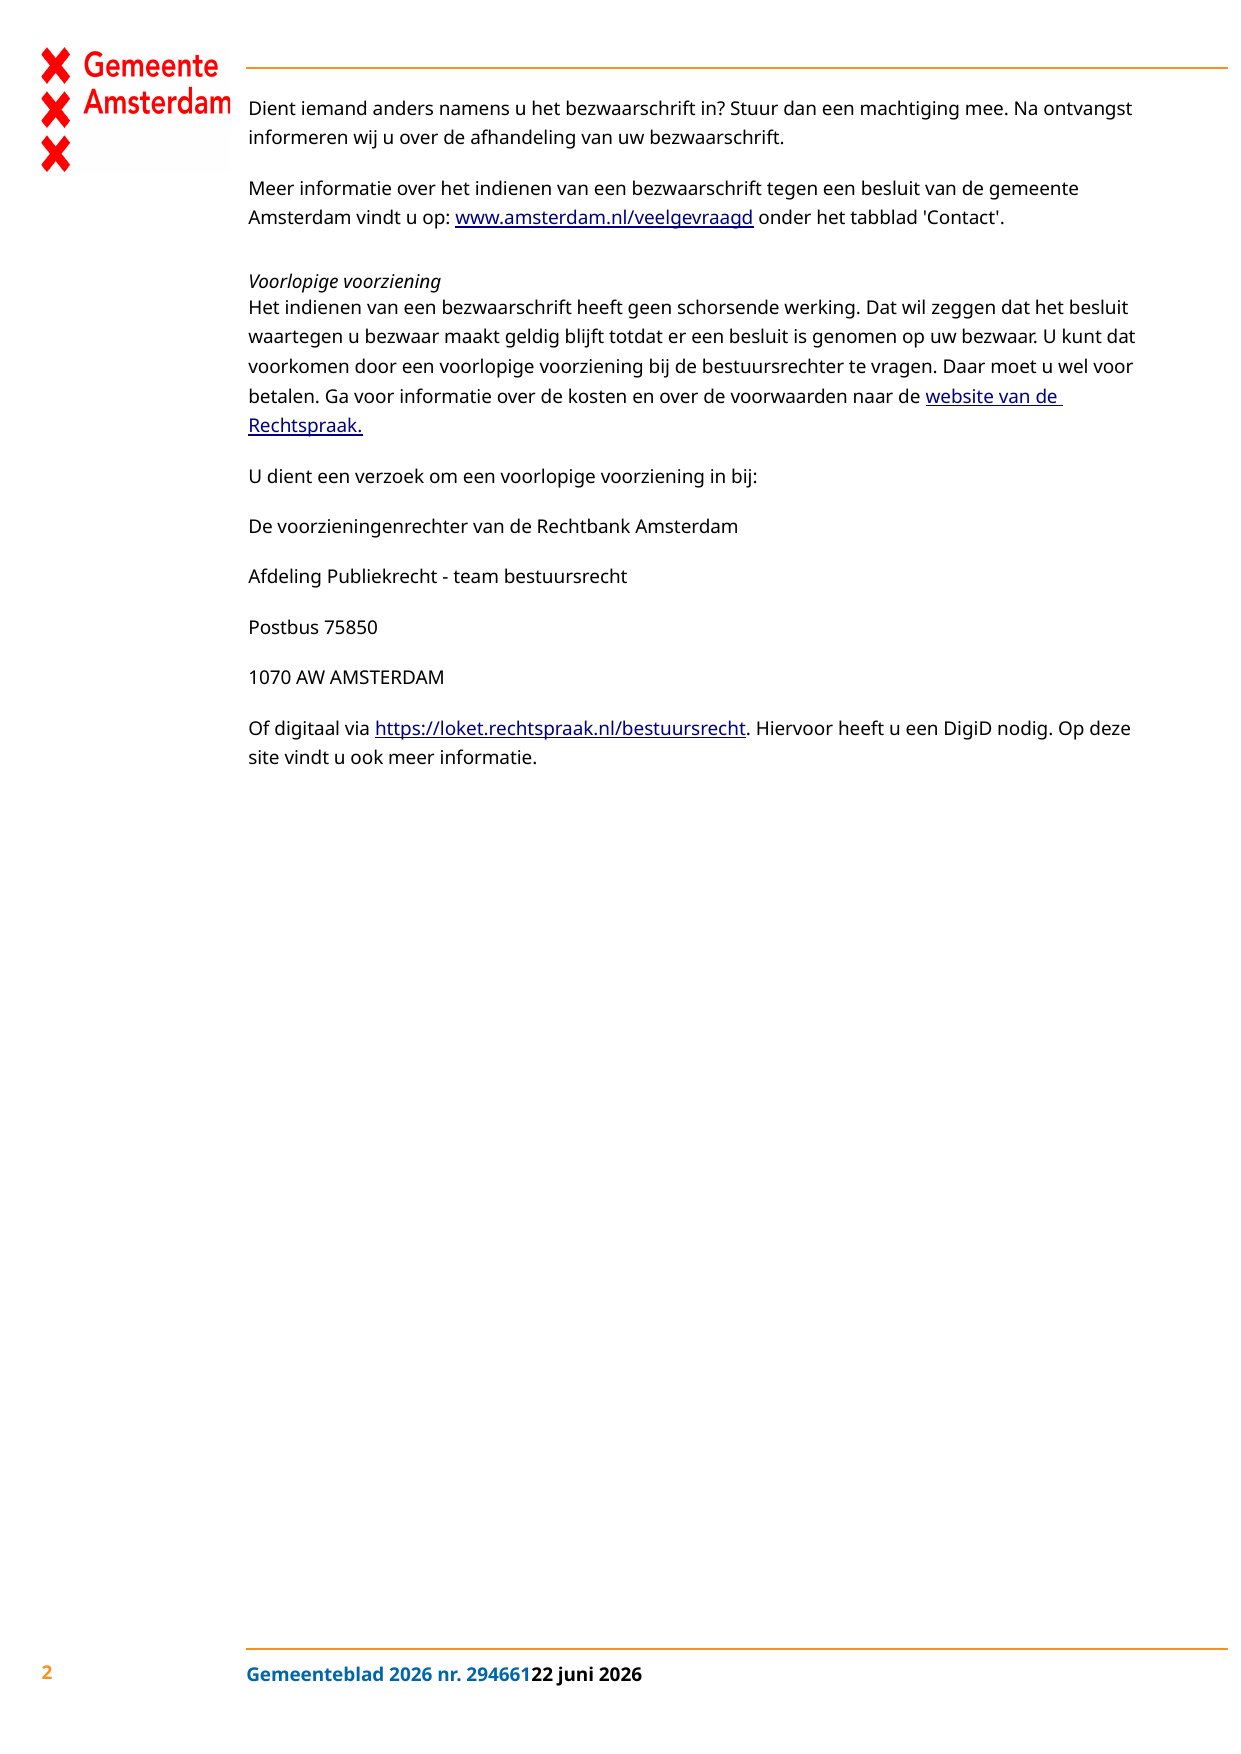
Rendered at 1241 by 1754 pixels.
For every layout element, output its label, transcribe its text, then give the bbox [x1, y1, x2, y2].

text U dient een verzoek om een voorlopige voorziening in bij: [248, 463, 1152, 488]
text De voorzieningenrechter van de Rechtbank Amsterdam [248, 513, 1152, 539]
text Meer informatie over het indienen van een bezwaarschrift tegen een besluit van de gemeente Amsterdam vindt u op: www.amsterdam.nl/veelgevraagd onder het tabblad 'Contact'. [248, 175, 1152, 230]
text 1070 AW AMSTERDAM [248, 664, 1152, 690]
text Dient iemand anders namens u het bezwaarschrift in? Stuur dan een machtiging mee. Na ontvangst informeren wij u over de afhandeling van uw bezwaarschrift. [248, 95, 1152, 150]
text Het indienen van een bezwaarschrift heeft geen schorsende werking. Dat wil zeggen dat het besluit waartegen u bezwaar maakt geldig blijft totdat er een besluit is genomen op uw bezwaar. U kunt dat voorkomen door een voorlopige voorziening bij de bestuursrechter te vragen. Daar moet u wel voor betalen. Ga voor informatie over de kosten en over de voorwaarden naar de website van de Rechtspraak. [248, 294, 1152, 438]
text Postbus 75850 [248, 614, 1152, 640]
text Of digitaal via https://loket.rechtspraak.nl/bestuursrecht. Hiervoor heeft u een DigiD nodig. Op deze site vindt u ook meer informatie. [248, 715, 1152, 770]
text Voorlopige voorziening [248, 268, 1152, 294]
picture [41, 47, 231, 172]
text Afdeling Publiekrecht - team bestuursrecht [248, 564, 1152, 589]
